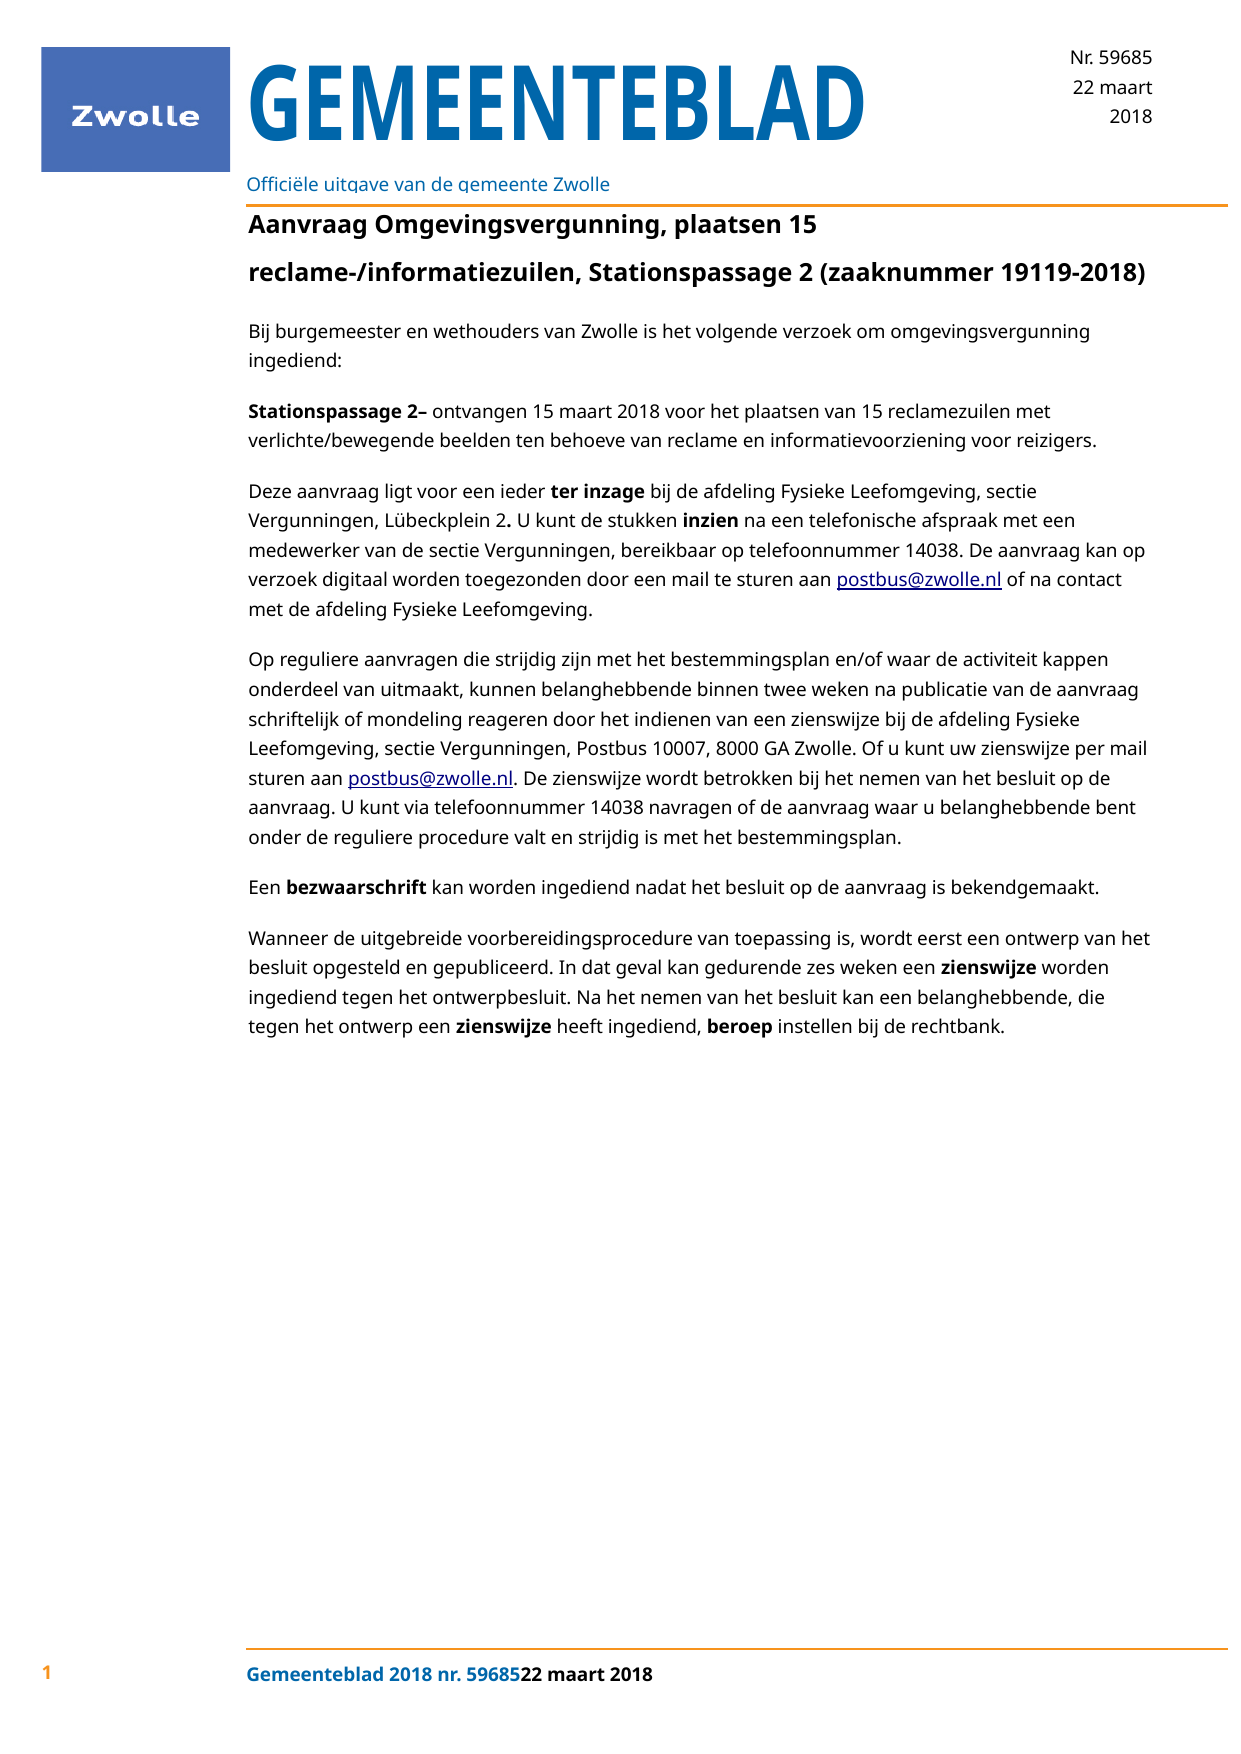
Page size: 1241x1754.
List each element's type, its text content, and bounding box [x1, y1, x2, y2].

text Wanneer de uitgebreide voorbereidingsprocedure van toepassing is, wordt eerst een ontwerp van het besluit opgesteld en gepubliceerd. In dat geval kan gedurende zes weken een zienswijze worden ingediend tegen het ontwerpbesluit. Na het nemen van het besluit kan een belanghebbende, die tegen het ontwerp een zienswijze heeft ingediend, beroep instellen bij de rechtbank. [248, 925, 1152, 1039]
text Stationspassage 2– ontvangen 15 maart 2018 voor het plaatsen van 15 reclamezuilen met verlichte/bewegende beelden ten behoeve van reclame en informatievoorziening voor reizigers. [248, 398, 1152, 453]
text Aanvraag Omgevingsvergunning, plaatsen 15 reclame-/informatiezuilen, Stationspassage 2 (zaaknummer 19119-2018) [248, 207, 1152, 288]
text Bij burgemeester en wethouders van Zwolle is het volgende verzoek om omgevingsvergunning ingediend: [248, 318, 1152, 373]
picture [41, 47, 231, 172]
text Op reguliere aanvragen die strijdig zijn met het bestemmingsplan en/of waar de activiteit kappen onderdeel van uitmaakt, kunnen belanghebbende binnen twee weken na publicatie van de aanvraag schriftelijk of mondeling reageren door het indienen van een zienswijze bij de afdeling Fysieke Leefomgeving, sectie Vergunningen, Postbus 10007, 8000 GA Zwolle. Of u kunt uw zienswijze per mail sturen aan postbus@zwolle.nl. De zienswijze wordt betrokken bij het nemen van het besluit op de aanvraag. U kunt via telefoonnummer 14038 navragen of de aanvraag waar u belanghebbende bent onder de reguliere procedure valt en strijdig is met het bestemmingsplan. [248, 647, 1152, 850]
text Deze aanvraag ligt voor een ieder ter inzage bij de afdeling Fysieke Leefomgeving, sectie Vergunningen, Lübeckplein 2. U kunt de stukken inzien na een telefonische afspraak met een medewerker van de sectie Vergunningen, bereikbaar op telefoonnummer 14038. De aanvraag kan op verzoek digitaal worden toegezonden door een mail te sturen aan postbus@zwolle.nl of na contact met de afdeling Fysieke Leefomgeving. [248, 478, 1152, 622]
text Een bezwaarschrift kan worden ingediend nadat het besluit op de aanvraag is bekendgemaakt. [248, 874, 1152, 900]
